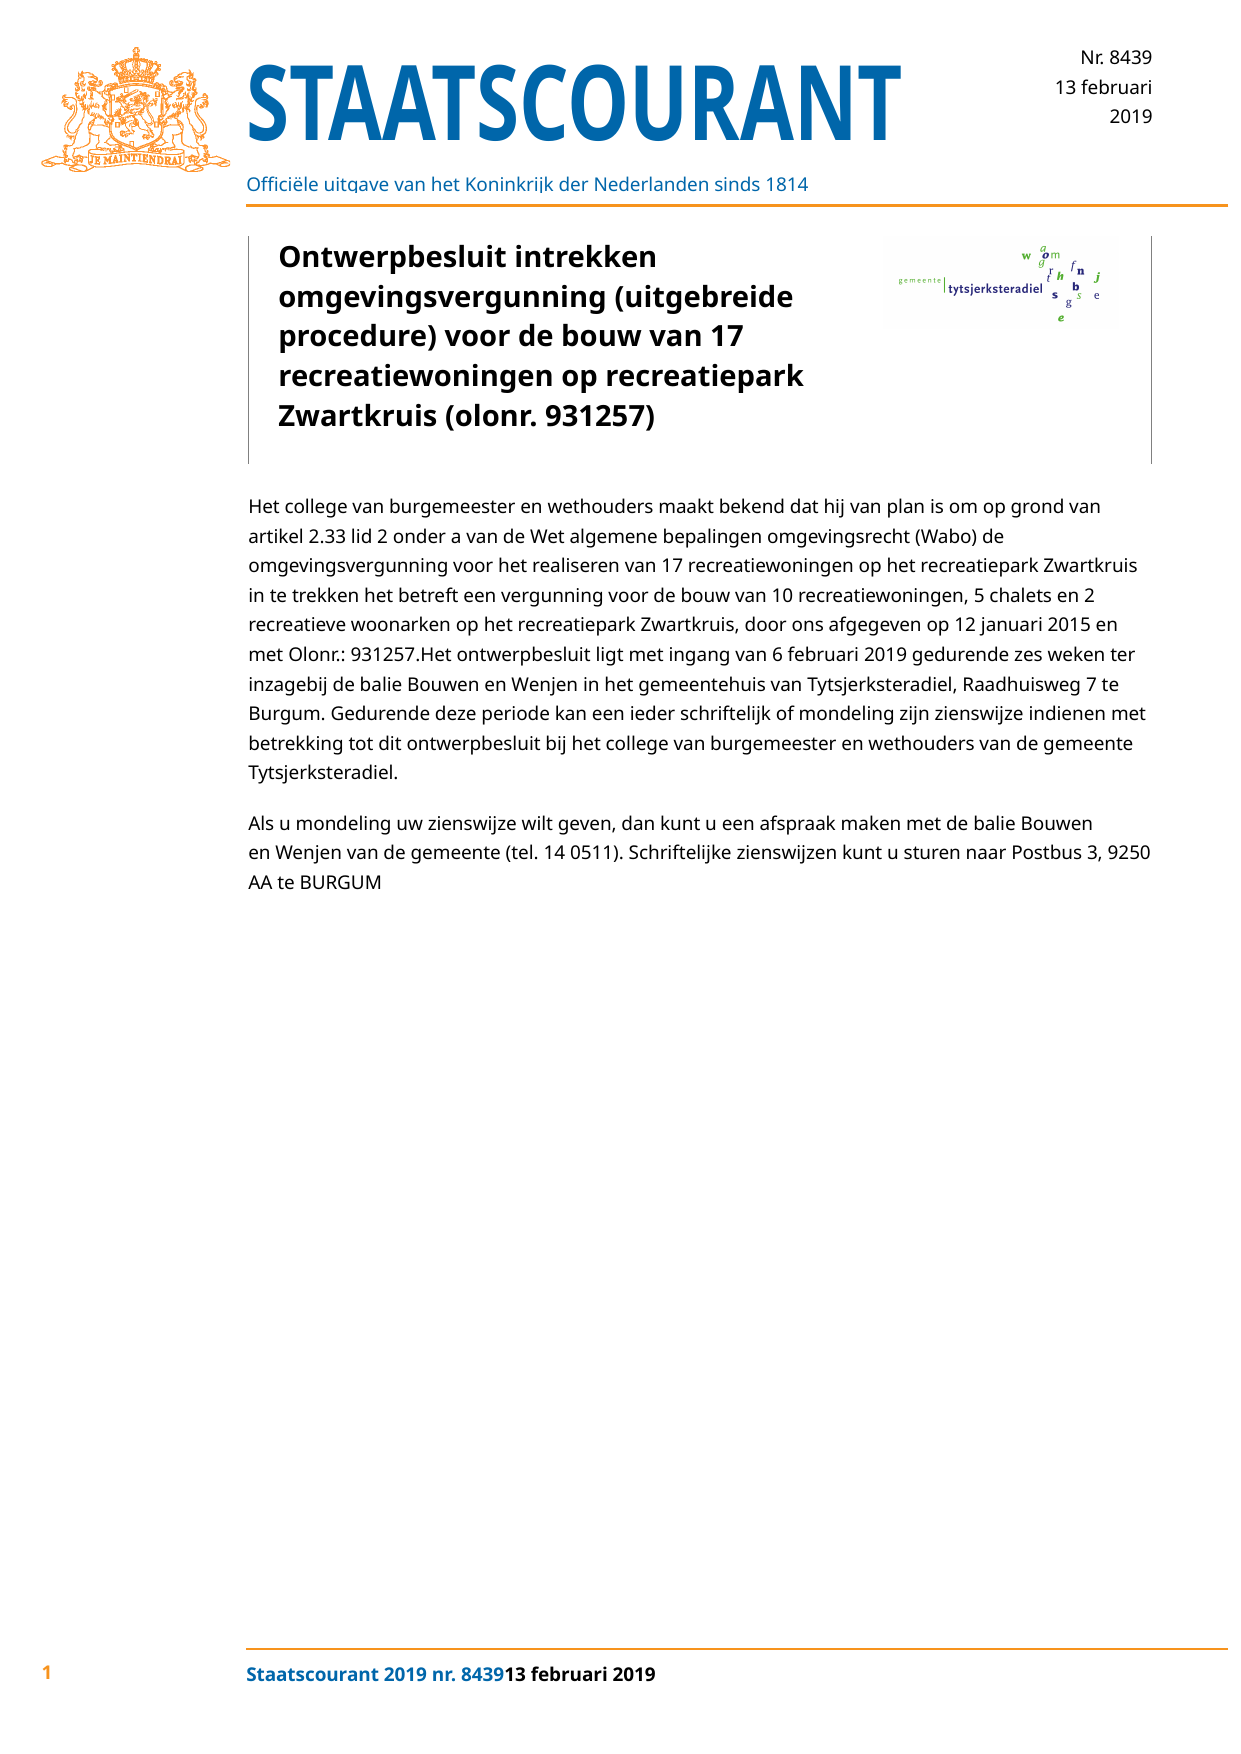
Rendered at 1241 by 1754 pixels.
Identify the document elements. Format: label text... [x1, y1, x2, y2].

picture [41, 47, 231, 172]
table_header Ontwerpbesluit intrekken omgevingsvergunning (uitgebreide procedure) voor de bouw van 17 recreatiewoningen op recreatiepark Zwartkruis (olonr. 931257) [249, 236, 850, 464]
table_header [850, 236, 1151, 464]
text Het college van burgemeester en wethouders maakt bekend dat hij van plan is om op grond van artikel 2.33 lid 2 onder a van de Wet algemene bepalingen omgevingsrecht (Wabo) de omgevingsvergunning voor het realiseren van 17 recreatiewoningen op het recreatiepark Zwartkruis in te trekken het betreft een vergunning voor de bouw van 10 recreatiewoningen, 5 chalets en 2 recreatieve woonarken op het recreatiepark Zwartkruis, door ons afgegeven op 12 januari 2015 en met Olonr.: 931257.Het ontwerpbesluit ligt met ingang van 6 februari 2019 gedurende zes weken ter inzagebij de balie Bouwen en Wenjen in het gemeentehuis van Tytsjerksteradiel, Raadhuisweg 7 te Burgum. Gedurende deze periode kan een ieder schriftelijk of mondeling zijn zienswijze indienen met betrekking tot dit ontwerpbesluit bij het college van burgemeester en wethouders van de gemeente Tytsjerksteradiel. [248, 493, 1152, 785]
text Als u mondeling uw zienswijze wilt geven, dan kunt u een afspraak maken met de balie Bouwen en Wenjen van de gemeente (tel. 14 0511). Schriftelijke zienswijzen kunt u sturen naar Postbus 3, 9250 AA te BURGUM [248, 810, 1152, 895]
picture [882, 236, 1119, 329]
